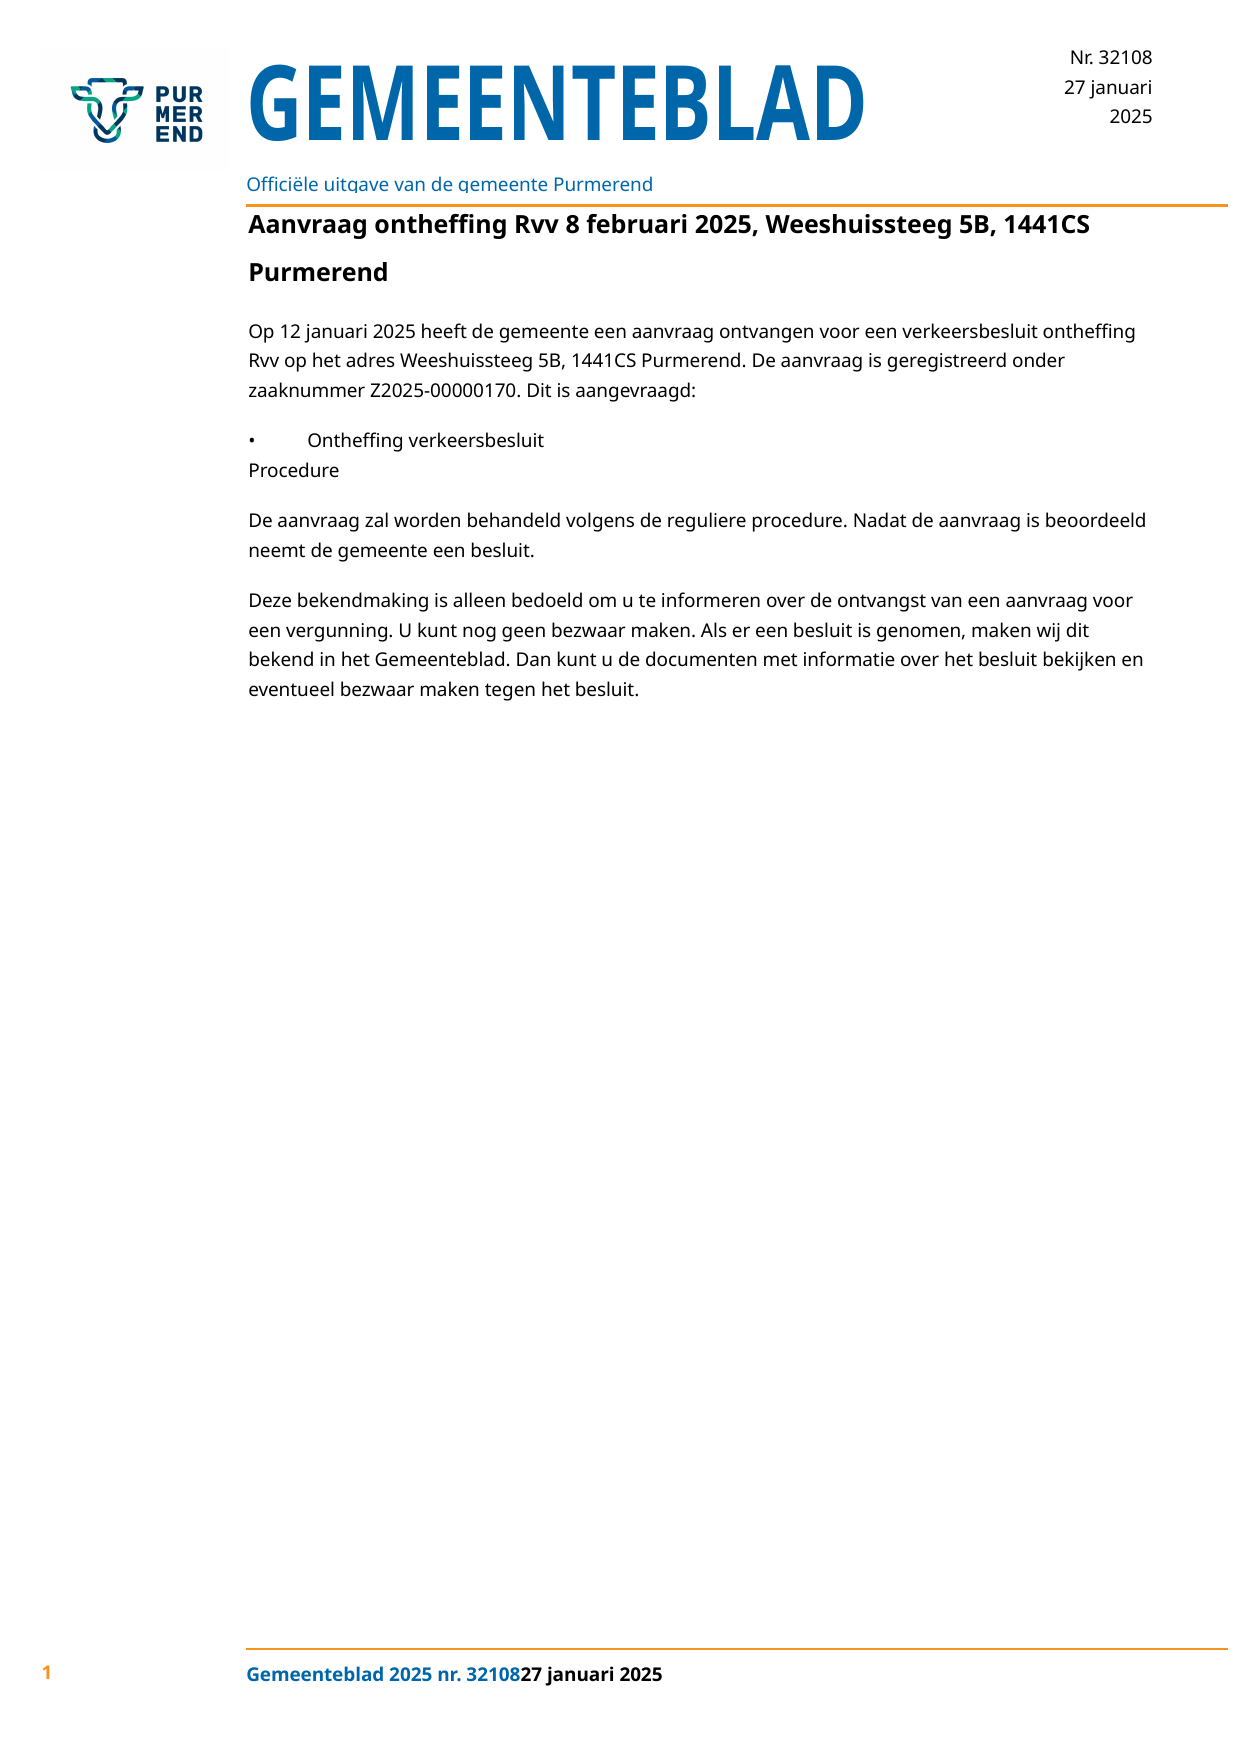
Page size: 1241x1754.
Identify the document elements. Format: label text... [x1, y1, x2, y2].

text Deze bekendmaking is alleen bedoeld om u te informeren over de ontvangst van een aanvraag voor een vergunning. U kunt nog geen bezwaar maken. Als er een besluit is genomen, maken wij dit bekend in het Gemeenteblad. Dan kunt u de documenten met informatie over het besluit bekijken en eventueel bezwaar maken tegen het besluit. [248, 587, 1152, 702]
text Aanvraag ontheffing Rvv 8 februari 2025, Weeshuissteeg 5B, 1441CS Purmerend [248, 207, 1152, 288]
text De aanvraag zal worden behandeld volgens de reguliere procedure. Nadat de aanvraag is beoordeeld neemt de gemeente een besluit. [248, 507, 1152, 563]
text Procedure [248, 457, 1152, 483]
list Ontheffing verkeersbesluit [248, 427, 1152, 453]
text Op 12 januari 2025 heeft de gemeente een aanvraag ontvangen voor een verkeersbesluit ontheffing Rvv op het adres Weeshuissteeg 5B, 1441CS Purmerend. De aanvraag is geregistreerd onder zaaknummer Z2025-00000170. Dit is aangevraagd: [248, 318, 1152, 403]
picture [41, 47, 231, 172]
